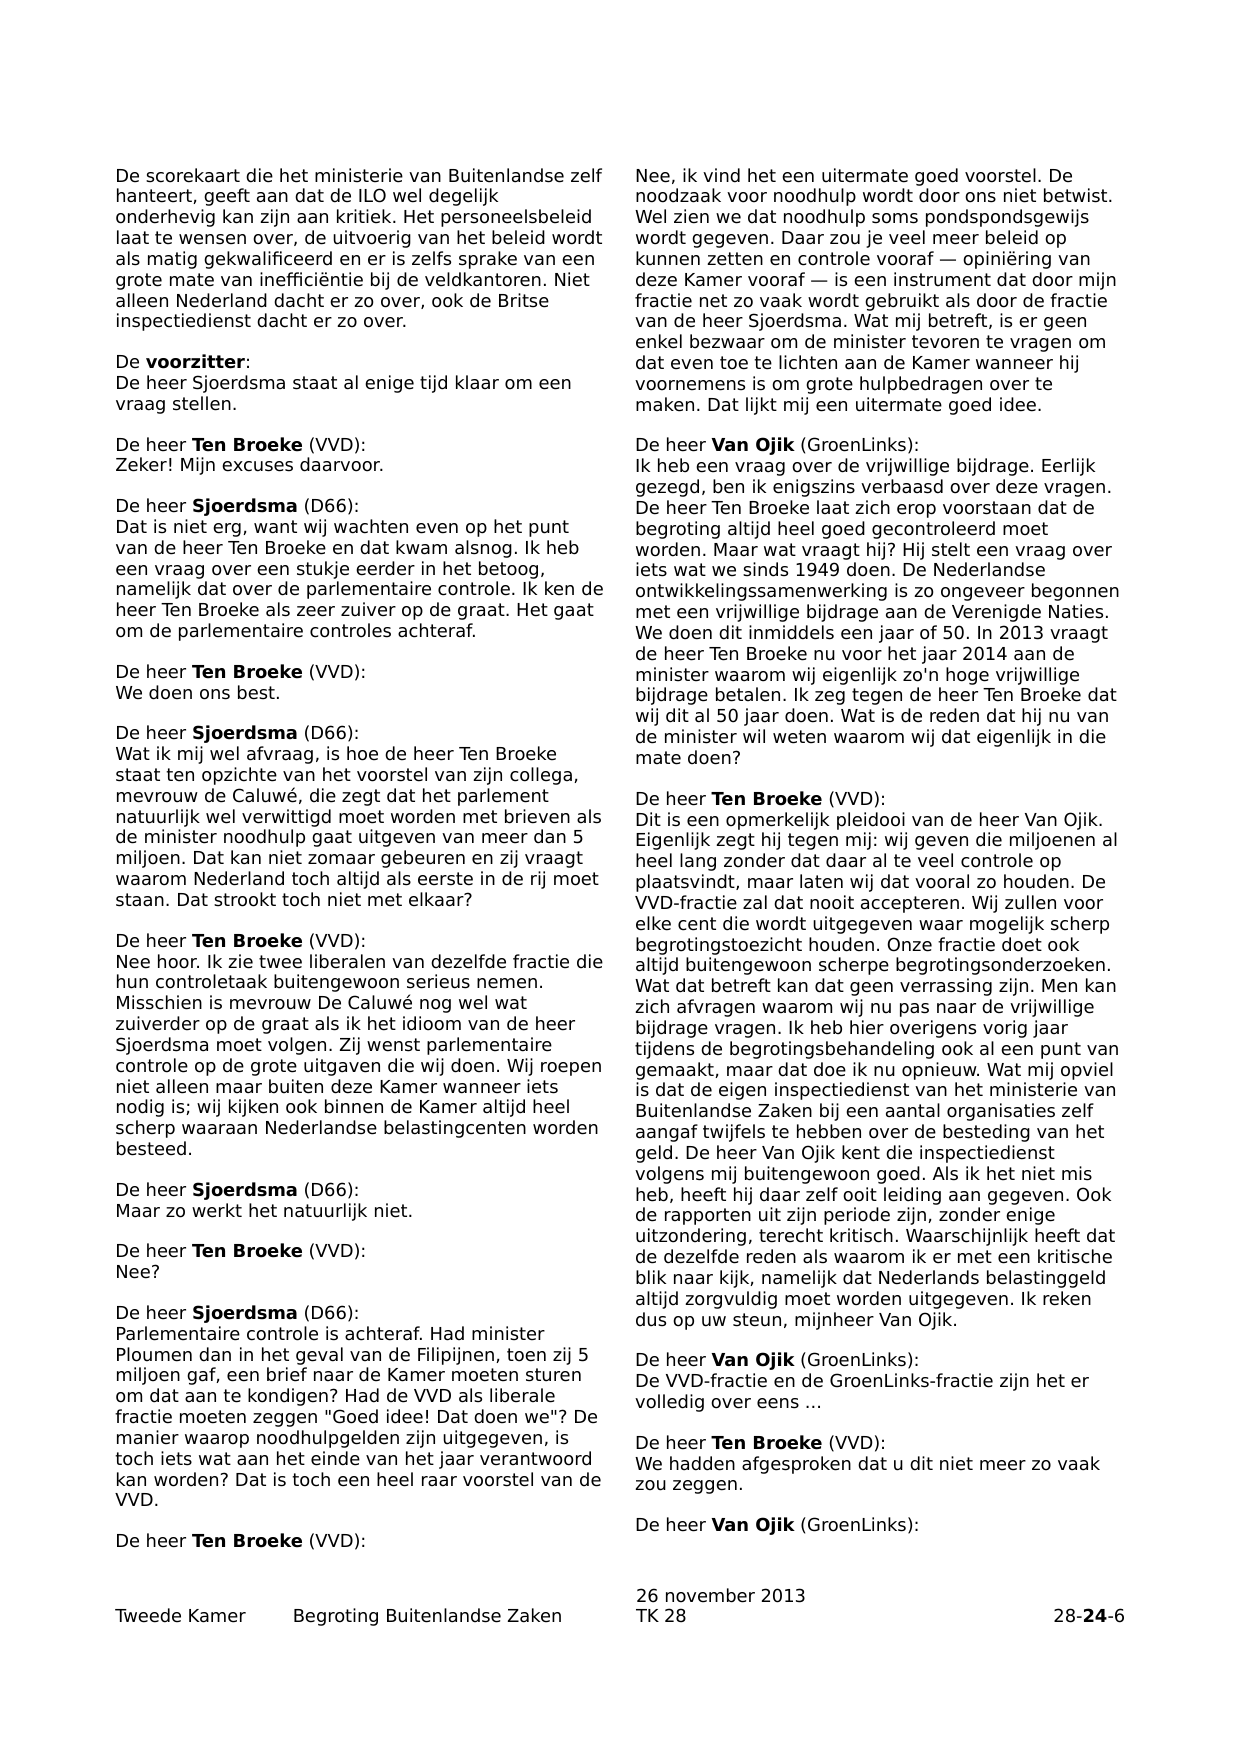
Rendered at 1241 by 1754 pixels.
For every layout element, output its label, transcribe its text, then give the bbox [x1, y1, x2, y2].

text Wat ik mij wel afvraag, is hoe de heer Ten Broeke staat ten opzichte van het voorstel van zijn collega, mevrouw de Caluwé, die zegt dat het parlement natuurlijk wel verwittigd moet worden met brieven als de minister noodhulp gaat uitgeven van meer dan 5 miljoen. Dat kan niet zomaar gebeuren en zij vraagt waarom Nederland toch altijd als eerste in de rij moet staan. Dat strookt toch niet met elkaar? [115, 744, 605, 911]
text De voorzitter: [115, 352, 605, 373]
text De heer Van Ojik (GroenLinks): [635, 435, 1125, 456]
text De heer Ten Broeke (VVD): [115, 1531, 605, 1552]
text De heer Sjoerdsma (D66): [115, 1303, 605, 1323]
text De heer Ten Broeke (VVD): [115, 1241, 605, 1262]
text We doen ons best. [115, 682, 605, 703]
text Zeker! Mijn excuses daarvoor. [115, 455, 605, 476]
text Nee? [115, 1262, 605, 1283]
text Nee, ik vind het een uitermate goed voorstel. De noodzaak voor noodhulp wordt door ons niet betwist. Wel zien we dat noodhulp soms pondspondsgewijs wordt gegeven. Daar zou je veel meer beleid op kunnen zetten en controle vooraf — opiniëring van deze Kamer vooraf — is een instrument dat door mijn fractie net zo vaak wordt gebruikt als door de fractie van de heer Sjoerdsma. Wat mij betreft, is er geen enkel bezwaar om de minister tevoren te vragen om dat even toe te lichten aan de Kamer wanneer hij voornemens is om grote hulpbedragen over te maken. Dat lijkt mij een uitermate goed idee. [635, 165, 1125, 415]
text De heer Sjoerdsma (D66): [115, 723, 605, 744]
text De heer Ten Broeke (VVD): [635, 1432, 1125, 1453]
text De heer Sjoerdsma (D66): [115, 1180, 605, 1200]
text De heer Van Ojik (GroenLinks): [635, 1515, 1125, 1536]
text De heer Sjoerdsma (D66): [115, 496, 605, 517]
text De heer Ten Broeke (VVD): [115, 434, 605, 455]
text De heer Sjoerdsma staat al enige tijd klaar om een vraag stellen. [115, 373, 605, 414]
text De heer Ten Broeke (VVD): [115, 662, 605, 682]
text De heer Ten Broeke (VVD): [115, 931, 605, 951]
text We hadden afgesproken dat u dit niet meer zo vaak zou zeggen. [635, 1453, 1125, 1495]
text De VVD-fractie en de GroenLinks-fractie zijn het er volledig over eens ... [635, 1371, 1125, 1412]
text Parlementaire controle is achteraf. Had minister Ploumen dan in het geval van de Filipijnen, toen zij 5 miljoen gaf, een brief naar de Kamer moeten sturen om dat aan te kondigen? Had de VVD als liberale fractie moeten zeggen "Goed idee! Dat doen we"? De manier waarop noodhulpgelden zijn uitgegeven, is toch iets wat aan het einde van het jaar verantwoord kan worden? Dat is toch een heel raar voorstel van de VVD. [115, 1323, 605, 1511]
text De heer Ten Broeke (VVD): [635, 788, 1125, 809]
text Nee hoor. Ik zie twee liberalen van dezelfde fractie die hun controletaak buitengewoon serieus nemen. Misschien is mevrouw De Caluwé nog wel wat zuiverder op de graat als ik het idioom van de heer Sjoerdsma moet volgen. Zij wenst parlementaire controle op de grote uitgaven die wij doen. Wij roepen niet alleen maar buiten deze Kamer wanneer iets nodig is; wij kijken ook binnen de Kamer altijd heel scherp waaraan Nederlandse belastingcenten worden besteed. [115, 951, 605, 1160]
text Dit is een opmerkelijk pleidooi van de heer Van Ojik. Eigenlijk zegt hij tegen mij: wij geven die miljoenen al heel lang zonder dat daar al te veel controle op plaatsvindt, maar laten wij dat vooral zo houden. De VVD-fractie zal dat nooit accepteren. Wij zullen voor elke cent die wordt uitgegeven waar mogelijk scherp begrotingstoezicht houden. Onze fractie doet ook altijd buitengewoon scherpe begrotingsonderzoeken. Wat dat betreft kan dat geen verrassing zijn. Men kan zich afvragen waarom wij nu pas naar de vrijwillige bijdrage vragen. Ik heb hier overigens vorig jaar tijdens de begrotingsbehandeling ook al een punt van gemaakt, maar dat doe ik nu opnieuw. Wat mij opviel is dat de eigen inspectiedienst van het ministerie van Buitenlandse Zaken bij een aantal organisaties zelf aangaf twijfels te hebben over de besteding van het geld. De heer Van Ojik kent die inspectiedienst volgens mij buitengewoon goed. Als ik het niet mis heb, heeft hij daar zelf ooit leiding aan gegeven. Ook de rapporten uit zijn periode zijn, zonder enige uitzondering, terecht kritisch. Waarschijnlijk heeft dat de dezelfde reden als waarom ik er met een kritische blik naar kijk, namelijk dat Nederlands belastinggeld altijd zorgvuldig moet worden uitgegeven. Ik reken dus op uw steun, mijnheer Van Ojik. [635, 809, 1125, 1330]
text Ik heb een vraag over de vrijwillige bijdrage. Eerlijk gezegd, ben ik enigszins verbaasd over deze vragen. De heer Ten Broeke laat zich erop voorstaan dat de begroting altijd heel goed gecontroleerd moet worden. Maar wat vraagt hij? Hij stelt een vraag over iets wat we sinds 1949 doen. De Nederlandse ontwikkelingssamenwerking is zo ongeveer begonnen met een vrijwillige bijdrage aan de Verenigde Naties. We doen dit inmiddels een jaar of 50. In 2013 vraagt de heer Ten Broeke nu voor het jaar 2014 aan de minister waarom wij eigenlijk zo'n hoge vrijwillige bijdrage betalen. Ik zeg tegen de heer Ten Broeke dat wij dit al 50 jaar doen. Wat is de reden dat hij nu van de minister wil weten waarom wij dat eigenlijk in die mate doen? [635, 456, 1125, 768]
text De heer Van Ojik (GroenLinks): [635, 1350, 1125, 1371]
text Dat is niet erg, want wij wachten even op het punt van de heer Ten Broeke en dat kwam alsnog. Ik heb een vraag over een stukje eerder in het betoog, namelijk dat over de parlementaire controle. Ik ken de heer Ten Broeke als zeer zuiver op de graat. Het gaat om de parlementaire controles achteraf. [115, 517, 605, 642]
text De scorekaart die het ministerie van Buitenlandse zelf hanteert, geeft aan dat de ILO wel degelijk onderhevig kan zijn aan kritiek. Het personeelsbeleid laat te wensen over, de uitvoerig van het beleid wordt als matig gekwalificeerd en er is zelfs sprake van een grote mate van inefficiëntie bij de veldkantoren. Niet alleen Nederland dacht er zo over, ook de Britse inspectiedienst dacht er zo over. [115, 165, 605, 332]
text Maar zo werkt het natuurlijk niet. [115, 1200, 605, 1221]
